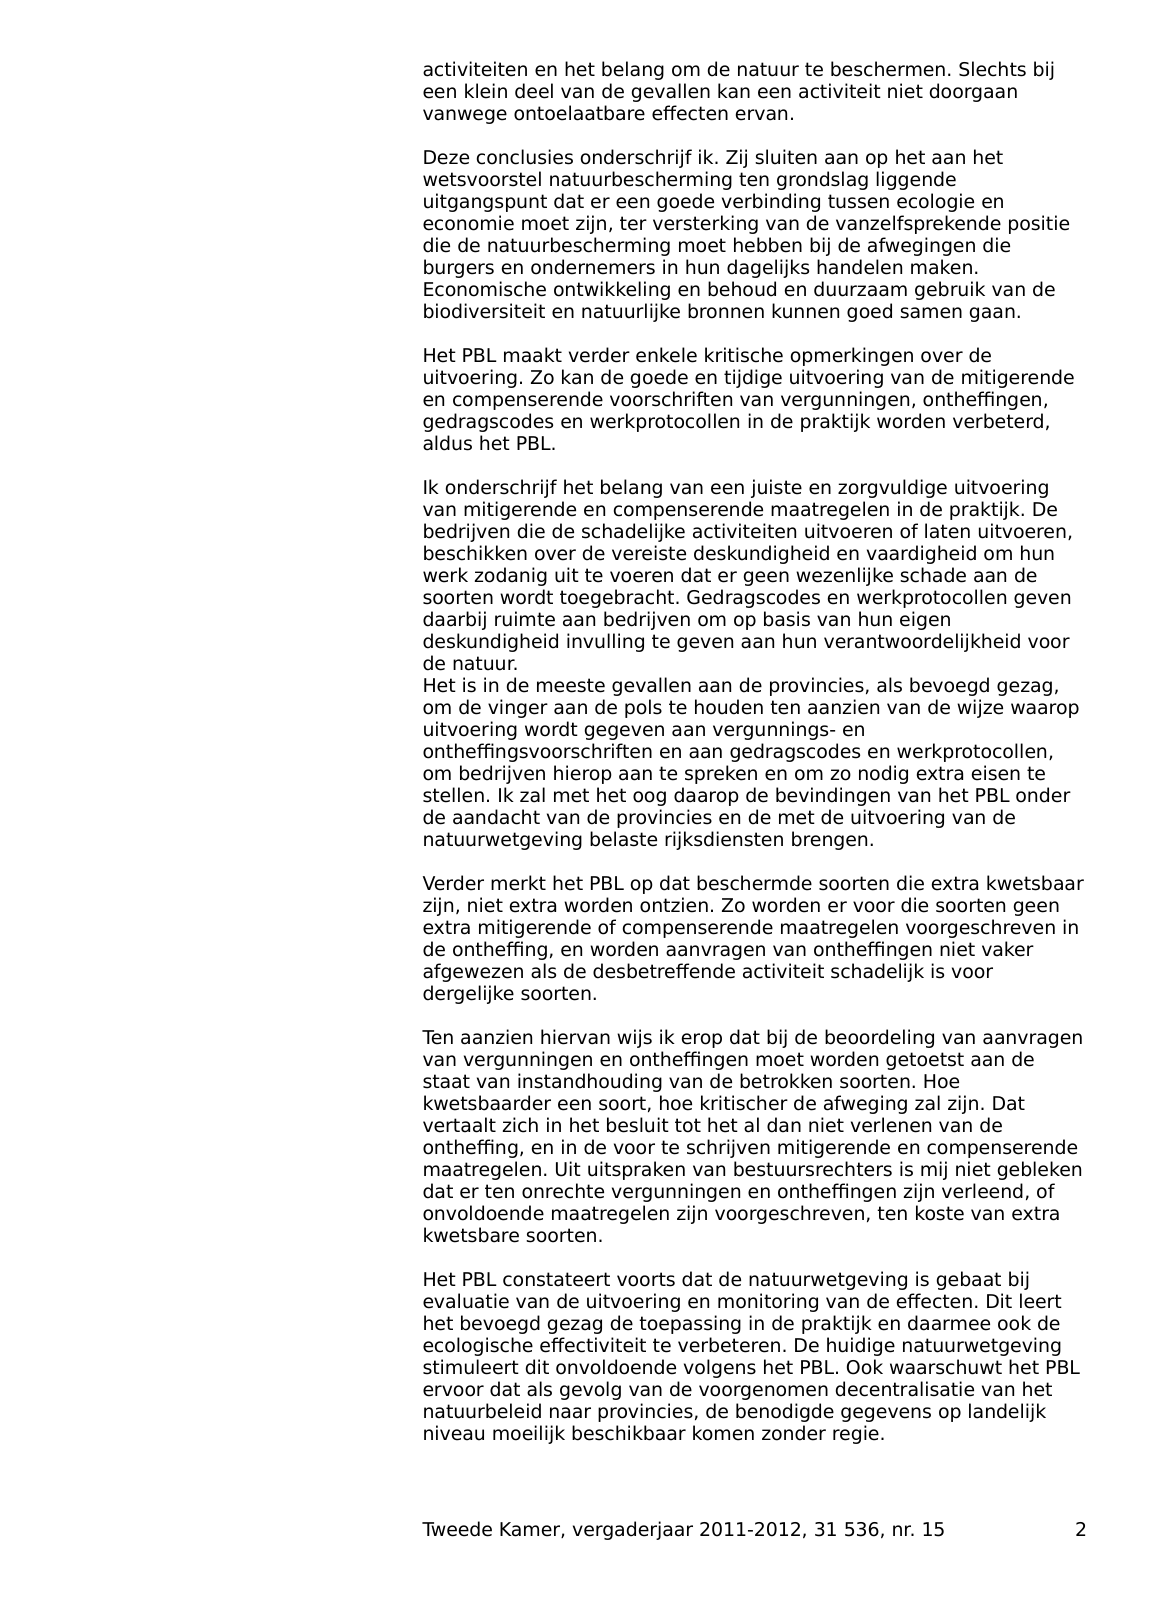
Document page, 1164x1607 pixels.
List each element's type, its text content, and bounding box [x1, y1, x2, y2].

text Het PBL maakt verder enkele kritische opmerkingen over de uitvoering. Zo kan de goede en tijdige uitvoering van de mitigerende en compenserende voorschriften van vergunningen, ontheffingen, gedragscodes en werkprotocollen in de praktijk worden verbeterd, aldus het PBL. [422, 345, 1087, 455]
text Deze conclusies onderschrijf ik. Zij sluiten aan op het aan het wetsvoorstel natuurbescherming ten grondslag liggende uitgangspunt dat er een goede verbinding tussen ecologie en economie moet zijn, ter versterking van de vanzelfsprekende positie die de natuurbescherming moet hebben bij de afwegingen die burgers en ondernemers in hun dagelijks handelen maken. Economische ontwikkeling en behoud en duurzaam gebruik van de biodiversiteit en natuurlijke bronnen kunnen goed samen gaan. [422, 147, 1087, 323]
text Het PBL constateert voorts dat de natuurwetgeving is gebaat bij evaluatie van de uitvoering en monitoring van de effecten. Dit leert het bevoegd gezag de toepassing in de praktijk en daarmee ook de ecologische effectiviteit te verbeteren. De huidige natuurwetgeving stimuleert dit onvoldoende volgens het PBL. Ook waarschuwt het PBL ervoor dat als gevolg van de voorgenomen decentralisatie van het natuurbeleid naar provincies, de benodigde gegevens op landelijk niveau moeilijk beschikbaar komen zonder regie. [422, 1269, 1087, 1445]
text Verder merkt het PBL op dat beschermde soorten die extra kwetsbaar zijn, niet extra worden ontzien. Zo worden er voor die soorten geen extra mitigerende of compenserende maatregelen voorgeschreven in de ontheffing, en worden aanvragen van ontheffingen niet vaker afgewezen als de desbetreffende activiteit schadelijk is voor dergelijke soorten. [422, 873, 1087, 1005]
text activiteiten en het belang om de natuur te beschermen. Slechts bij een klein deel van de gevallen kan een activiteit niet doorgaan vanwege ontoelaatbare effecten ervan. [422, 59, 1087, 125]
text Ten aanzien hiervan wijs ik erop dat bij de beoordeling van aanvragen van vergunningen en ontheffingen moet worden getoetst aan de staat van instandhouding van de betrokken soorten. Hoe kwetsbaarder een soort, hoe kritischer de afweging zal zijn. Dat vertaalt zich in het besluit tot het al dan niet verlenen van de ontheffing, en in de voor te schrijven mitigerende en compenserende maatregelen. Uit uitspraken van bestuursrechters is mij niet gebleken dat er ten onrechte vergunningen en ontheffingen zijn verleend, of onvoldoende maatregelen zijn voorgeschreven, ten koste van extra kwetsbare soorten. [422, 1027, 1087, 1247]
text Het is in de meeste gevallen aan de provincies, als bevoegd gezag, om de vinger aan de pols te houden ten aanzien van de wijze waarop uitvoering wordt gegeven aan vergunnings- en ontheffingsvoorschriften en aan gedragscodes en werkprotocollen, om bedrijven hierop aan te spreken en om zo nodig extra eisen te stellen. Ik zal met het oog daarop de bevindingen van het PBL onder de aandacht van de provincies en de met de uitvoering van de natuurwetgeving belaste rijksdiensten brengen. [422, 675, 1087, 851]
text Ik onderschrijf het belang van een juiste en zorgvuldige uitvoering van mitigerende en compenserende maatregelen in de praktijk. De bedrijven die de schadelijke activiteiten uitvoeren of laten uitvoeren, beschikken over de vereiste deskundigheid en vaardigheid om hun werk zodanig uit te voeren dat er geen wezenlijke schade aan de soorten wordt toegebracht. Gedragscodes en werkprotocollen geven daarbij ruimte aan bedrijven om op basis van hun eigen deskundigheid invulling te geven aan hun verantwoordelijkheid voor de natuur. [422, 477, 1087, 675]
